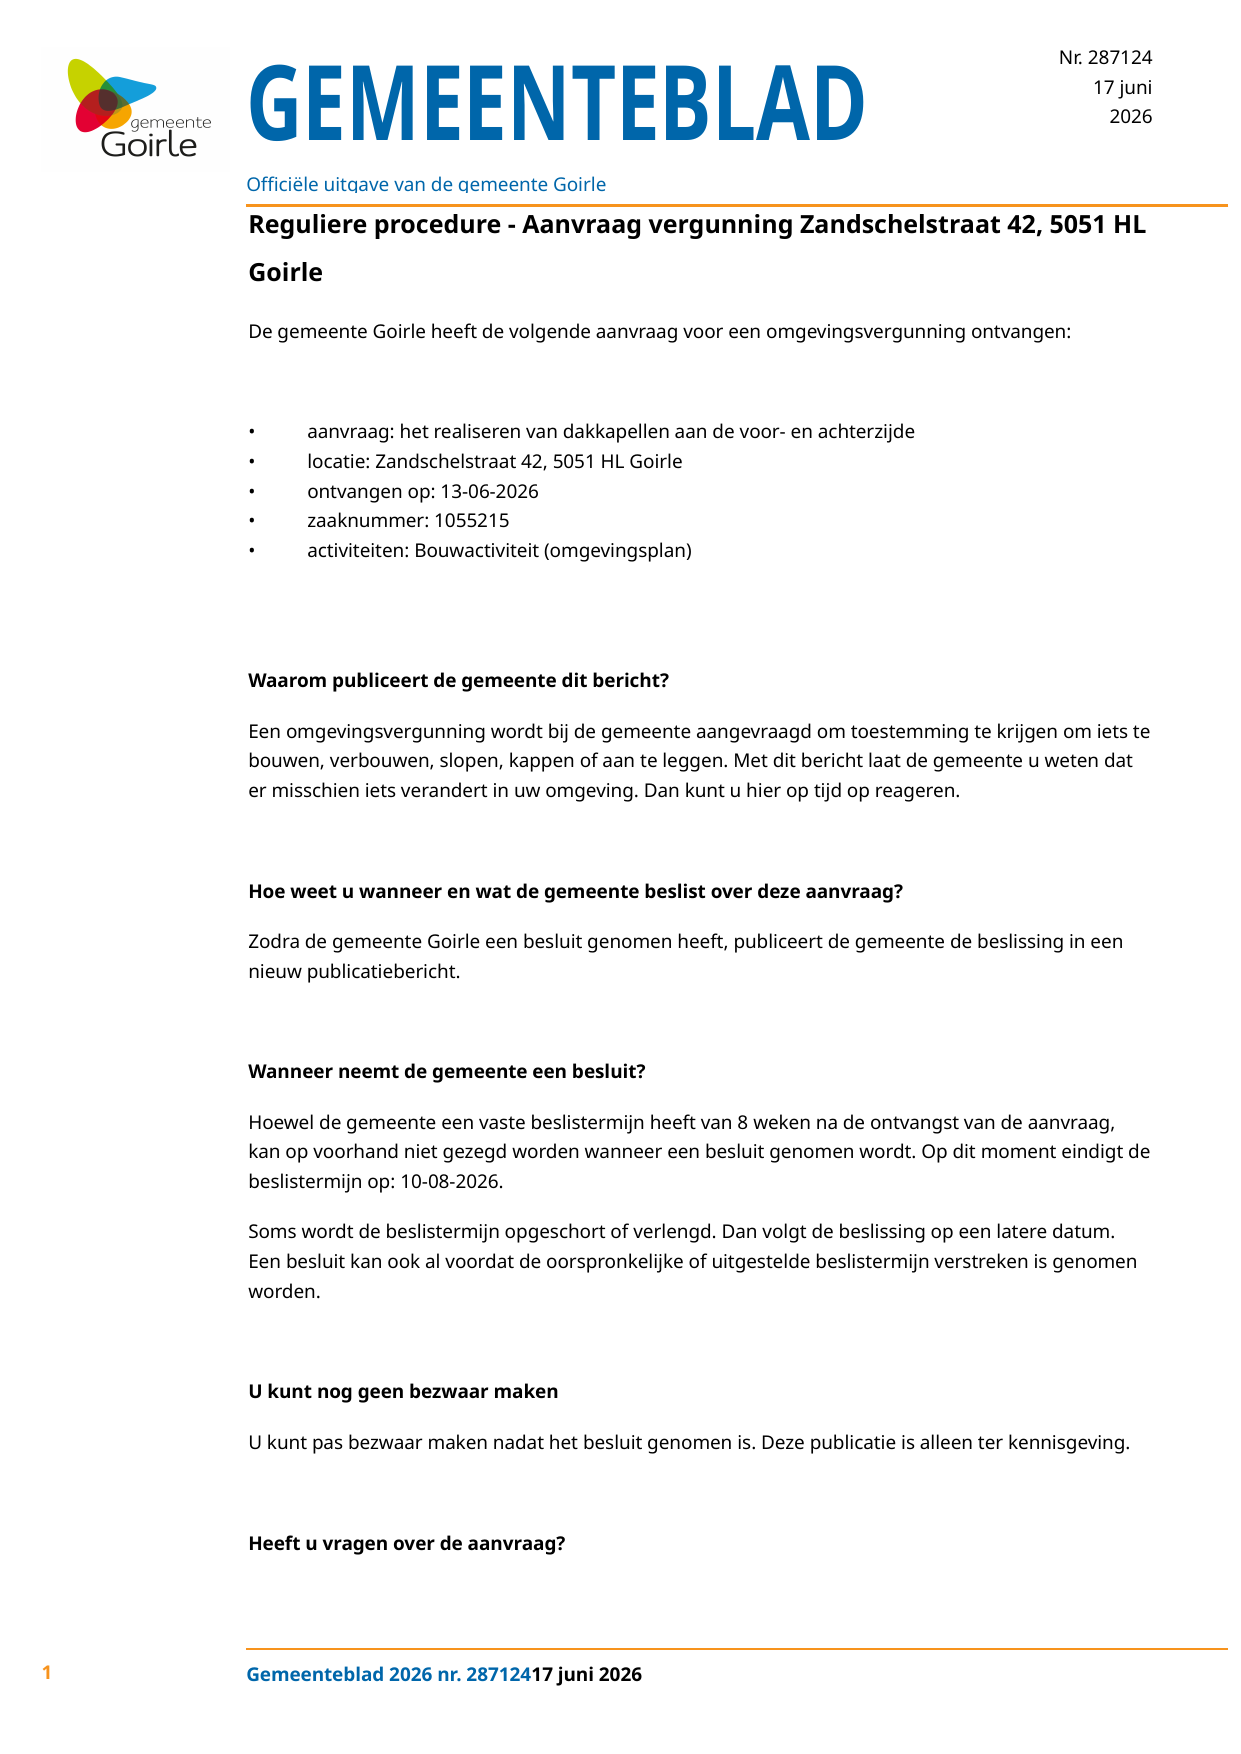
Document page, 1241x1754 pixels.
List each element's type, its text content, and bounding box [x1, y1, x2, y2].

picture [41, 47, 231, 172]
text Waarom publiceert de gemeente dit bericht? [248, 667, 1152, 693]
text Een omgevingsvergunning wordt bij de gemeente aangevraagd om toestemming te krijgen om iets te bouwen, verbouwen, slopen, kappen of aan te leggen. Met dit bericht laat de gemeente u weten dat er misschien iets verandert in uw omgeving. Dan kunt u hier op tijd op reageren. [248, 718, 1152, 803]
text U kunt pas bezwaar maken nadat het besluit genomen is. Deze publicatie is alleen ter kennisgeving. [248, 1429, 1152, 1455]
text Hoe weet u wanneer en wat de gemeente beslist over deze aanvraag? [248, 878, 1152, 904]
text Wanneer neemt de gemeente een besluit? [248, 1059, 1152, 1084]
list ontvangen op: 13-06-2026 [248, 478, 1152, 504]
text Soms wordt de beslistermijn opgeschort of verlengd. Dan volgt de beslissing op een latere datum. Een besluit kan ook al voordat de oorspronkelijke of uitgestelde beslistermijn verstreken is genomen worden. [248, 1219, 1152, 1304]
list locatie: Zandschelstraat 42, 5051 HL Goirle [248, 448, 1152, 474]
text Reguliere procedure - Aanvraag vergunning Zandschelstraat 42, 5051 HL Goirle [248, 207, 1152, 288]
text Heeft u vragen over de aanvraag? [248, 1530, 1152, 1556]
text De gemeente Goirle heeft de volgende aanvraag voor een omgevingsvergunning ontvangen: [248, 318, 1152, 344]
list zaaknummer: 1055215 [248, 507, 1152, 533]
list activiteiten: Bouwactiviteit (omgevingsplan) [248, 537, 1152, 563]
text Hoewel de gemeente een vaste beslistermijn heeft van 8 weken na de ontvangst van de aanvraag, kan op voorhand niet gezegd worden wanneer een besluit genomen wordt. Op dit moment eindigt de beslistermijn op: 10-08-2026. [248, 1109, 1152, 1194]
text Zodra de gemeente Goirle een besluit genomen heeft, publiceert de gemeente de beslissing in een nieuw publicatiebericht. [248, 928, 1152, 984]
text U kunt nog geen bezwaar maken [248, 1379, 1152, 1404]
list aanvraag: het realiseren van dakkapellen aan de voor- en achterzijde [248, 419, 1152, 444]
